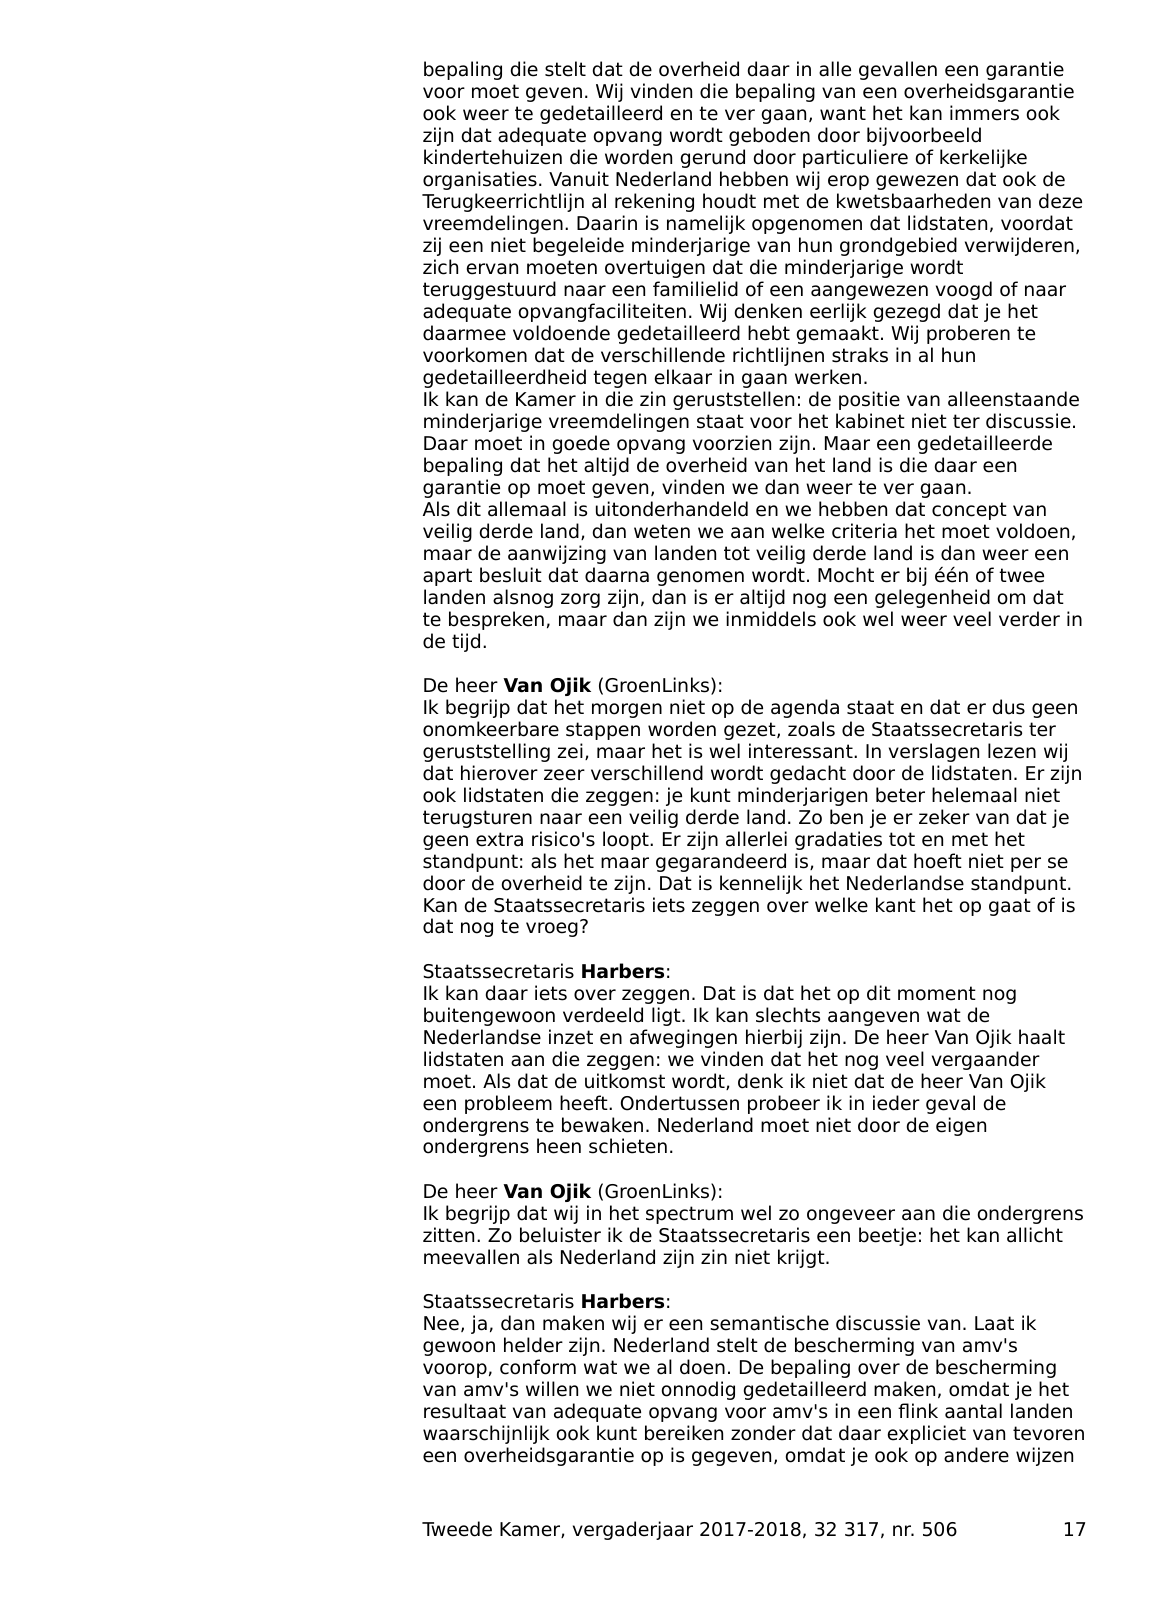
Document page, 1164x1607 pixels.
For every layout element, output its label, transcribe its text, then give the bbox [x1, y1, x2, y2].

text Als dit allemaal is uitonderhandeld en we hebben dat concept van veilig derde land, dan weten we aan welke criteria het moet voldoen, maar de aanwijzing van landen tot veilig derde land is dan weer een apart besluit dat daarna genomen wordt. Mocht er bij één of twee landen alsnog zorg zijn, dan is er altijd nog een gelegenheid om dat te bespreken, maar dan zijn we inmiddels ook wel weer veel verder in de tijd. [422, 499, 1087, 652]
text Ik kan daar iets over zeggen. Dat is dat het op dit moment nog buitengewoon verdeeld ligt. Ik kan slechts aangeven wat de Nederlandse inzet en afwegingen hierbij zijn. De heer Van Ojik haalt lidstaten aan die zeggen: we vinden dat het nog veel vergaander moet. Als dat de uitkomst wordt, denk ik niet dat de heer Van Ojik een probleem heeft. Ondertussen probeer ik in ieder geval de ondergrens te bewaken. Nederland moet niet door de eigen ondergrens heen schieten. [422, 983, 1087, 1158]
text Staatssecretaris Harbers: [422, 1291, 1087, 1313]
text Ik begrijp dat het morgen niet op de agenda staat en dat er dus geen onomkeerbare stappen worden gezet, zoals de Staatssecretaris ter geruststelling zei, maar het is wel interessant. In verslagen lezen wij dat hierover zeer verschillend wordt gedacht door de lidstaten. Er zijn ook lidstaten die zeggen: je kunt minderjarigen beter helemaal niet terugsturen naar een veilig derde land. Zo ben je er zeker van dat je geen extra risico's loopt. Er zijn allerlei gradaties tot en met het standpunt: als het maar gegarandeerd is, maar dat hoeft niet per se door de overheid te zijn. Dat is kennelijk het Nederlandse standpunt. Kan de Staatssecretaris iets zeggen over welke kant het op gaat of is dat nog te vroeg? [422, 697, 1087, 938]
text bepaling die stelt dat de overheid daar in alle gevallen een garantie voor moet geven. Wij vinden die bepaling van een overheidsgarantie ook weer te gedetailleerd en te ver gaan, want het kan immers ook zijn dat adequate opvang wordt geboden door bijvoorbeeld kindertehuizen die worden gerund door particuliere of kerkelijke organisaties. Vanuit Nederland hebben wij erop gewezen dat ook de Terugkeerrichtlijn al rekening houdt met de kwetsbaarheden van deze vreemdelingen. Daarin is namelijk opgenomen dat lidstaten, voordat zij een niet begeleide minderjarige van hun grondgebied verwijderen, zich ervan moeten overtuigen dat die minderjarige wordt teruggestuurd naar een familielid of een aangewezen voogd of naar adequate opvangfaciliteiten. Wij denken eerlijk gezegd dat je het daarmee voldoende gedetailleerd hebt gemaakt. Wij proberen te voorkomen dat de verschillende richtlijnen straks in al hun gedetailleerdheid tegen elkaar in gaan werken. [422, 59, 1087, 389]
text De heer Van Ojik (GroenLinks): [422, 1181, 1087, 1203]
text Nee, ja, dan maken wij er een semantische discussie van. Laat ik gewoon helder zijn. Nederland stelt de bescherming van amv's voorop, conform wat we al doen. De bepaling over de bescherming van amv's willen we niet onnodig gedetailleerd maken, omdat je het resultaat van adequate opvang voor amv's in een flink aantal landen waarschijnlijk ook kunt bereiken zonder dat daar expliciet van tevoren een overheidsgarantie op is gegeven, omdat je ook op andere wijzen [422, 1313, 1087, 1467]
text De heer Van Ojik (GroenLinks): [422, 675, 1087, 697]
text Ik kan de Kamer in die zin geruststellen: de positie van alleenstaande minderjarige vreemdelingen staat voor het kabinet niet ter discussie. Daar moet in goede opvang voorzien zijn. Maar een gedetailleerde bepaling dat het altijd de overheid van het land is die daar een garantie op moet geven, vinden we dan weer te ver gaan. [422, 389, 1087, 499]
text Ik begrijp dat wij in het spectrum wel zo ongeveer aan die ondergrens zitten. Zo beluister ik de Staatssecretaris een beetje: het kan allicht meevallen als Nederland zijn zin niet krijgt. [422, 1203, 1087, 1268]
text Staatssecretaris Harbers: [422, 961, 1087, 983]
